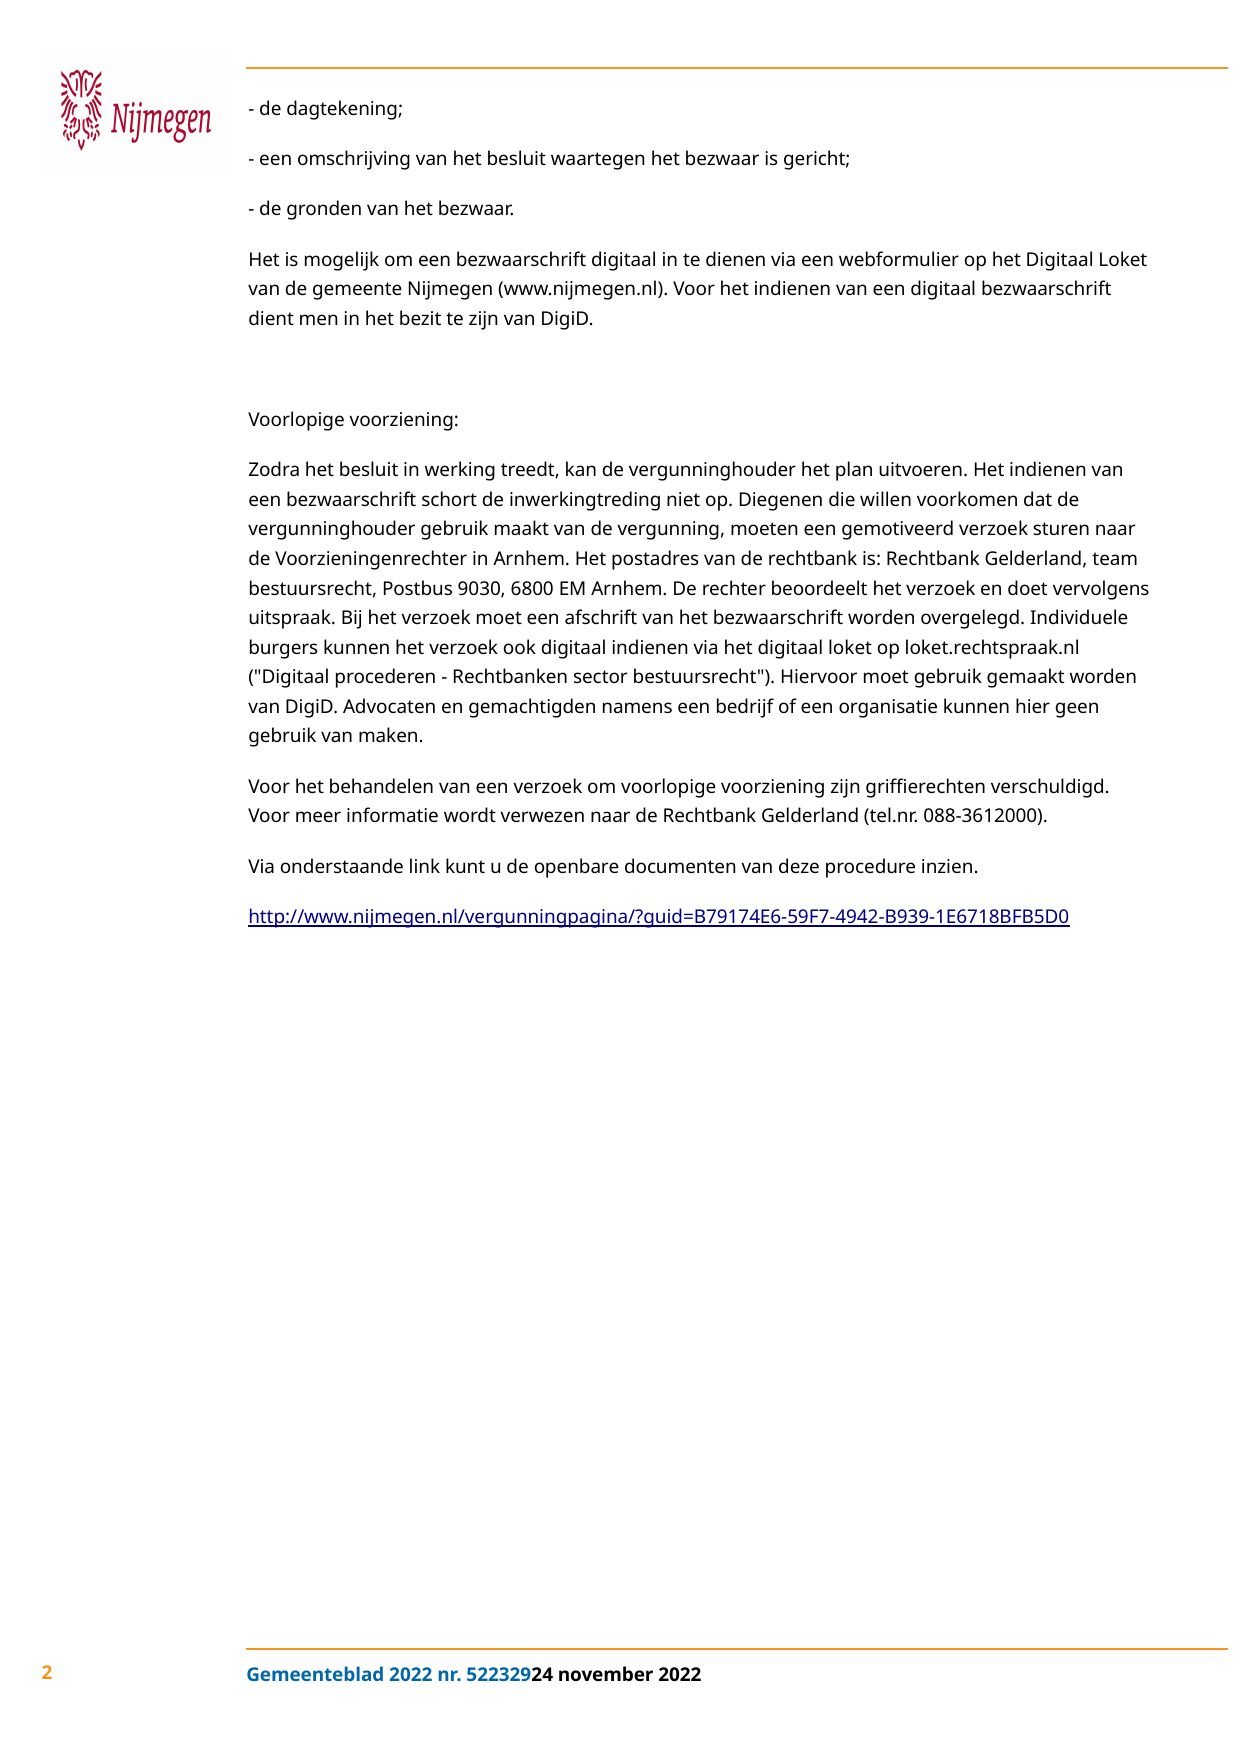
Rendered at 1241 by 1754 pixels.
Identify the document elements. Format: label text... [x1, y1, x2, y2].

text - een omschrijving van het besluit waartegen het bezwaar is gericht; [248, 145, 1152, 171]
picture [41, 47, 231, 172]
text http://www.nijmegen.nl/vergunningpagina/?guid=B79174E6-59F7-4942-B939-1E6718BFB5D0 [248, 903, 1152, 929]
text Voorlopige voorziening: [248, 406, 1152, 432]
text Voor het behandelen van een verzoek om voorlopige voorziening zijn griffierechten verschuldigd. Voor meer informatie wordt verwezen naar de Rechtbank Gelderland (tel.nr. 088-3612000). [248, 773, 1152, 828]
text Het is mogelijk om een bezwaarschrift digitaal in te dienen via een webformulier op het Digitaal Loket van de gemeente Nijmegen (www.nijmegen.nl). Voor het indienen van een digitaal bezwaarschrift dient men in het bezit te zijn van DigiD. [248, 246, 1152, 331]
text Zodra het besluit in werking treedt, kan de vergunninghouder het plan uitvoeren. Het indienen van een bezwaarschrift schort de inwerkingtreding niet op. Diegenen die willen voorkomen dat de vergunninghouder gebruik maakt van de vergunning, moeten een gemotiveerd verzoek sturen naar de Voorzieningenrechter in Arnhem. Het postadres van de rechtbank is: Rechtbank Gelderland, team bestuursrecht, Postbus 9030, 6800 EM Arnhem. De rechter beoordeelt het verzoek en doet vervolgens uitspraak. Bij het verzoek moet een afschrift van het bezwaarschrift worden overgelegd. Individuele burgers kunnen het verzoek ook digitaal indienen via het digitaal loket op loket.rechtspraak.nl ("Digitaal procederen - Rechtbanken sector bestuursrecht"). Hiervoor moet gebruik gemaakt worden van DigiD. Advocaten en gemachtigden namens een bedrijf of een organisatie kunnen hier geen gebruik van maken. [248, 456, 1152, 748]
text - de gronden van het bezwaar. [248, 196, 1152, 221]
text Via onderstaande link kunt u de openbare documenten van deze procedure inzien. [248, 853, 1152, 879]
text - de dagtekening; [248, 95, 1152, 121]
